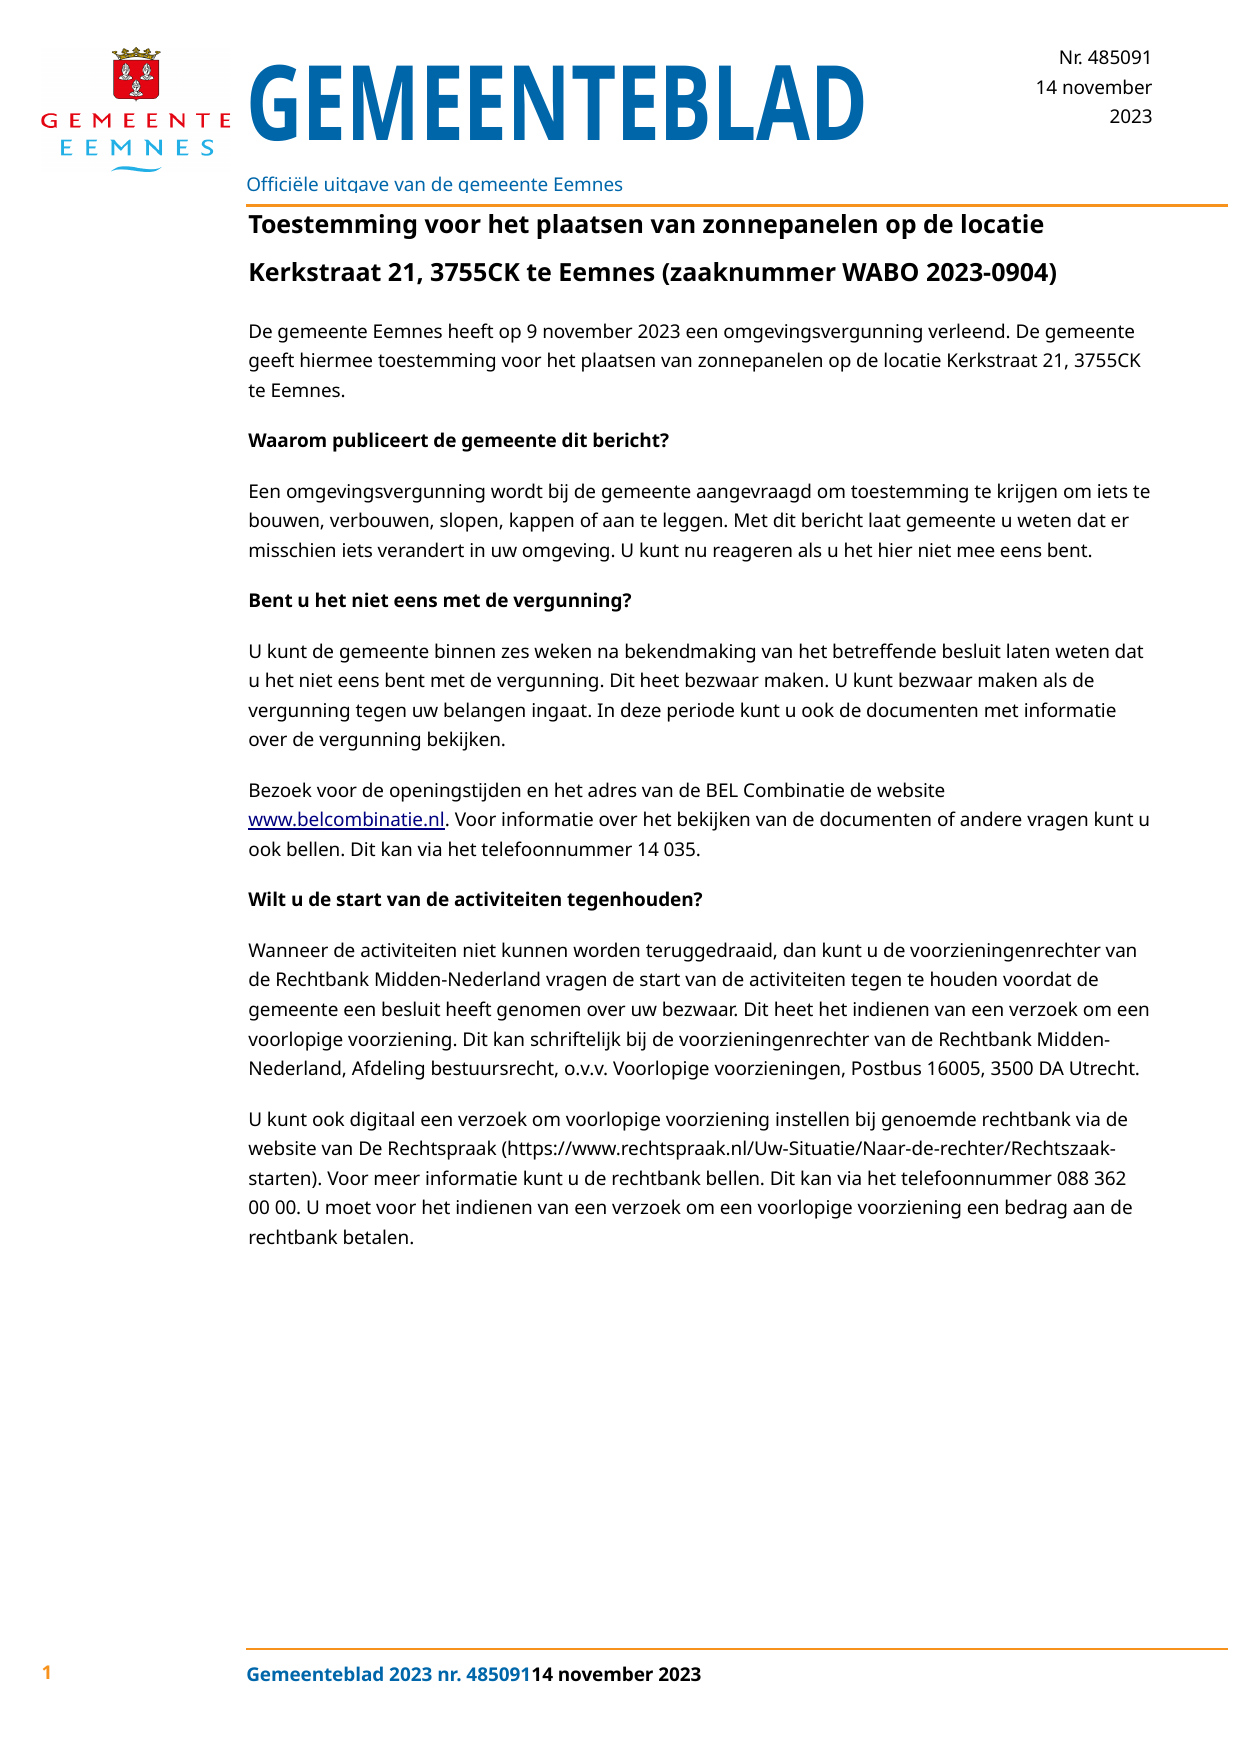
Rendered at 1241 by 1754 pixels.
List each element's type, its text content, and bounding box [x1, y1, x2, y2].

text Bent u het niet eens met de vergunning? [248, 587, 1152, 613]
text U kunt de gemeente binnen zes weken na bekendmaking van het betreffende besluit laten weten dat u het niet eens bent met de vergunning. Dit heet bezwaar maken. U kunt bezwaar maken als de vergunning tegen uw belangen ingaat. In deze periode kunt u ook de documenten met informatie over de vergunning bekijken. [248, 638, 1152, 752]
text Een omgevingsvergunning wordt bij de gemeente aangevraagd om toestemming te krijgen om iets te bouwen, verbouwen, slopen, kappen of aan te leggen. Met dit bericht laat gemeente u weten dat er misschien iets verandert in uw omgeving. U kunt nu reageren als u het hier niet mee eens bent. [248, 478, 1152, 563]
text U kunt ook digitaal een verzoek om voorlopige voorziening instellen bij genoemde rechtbank via de website van De Rechtspraak (https://www.rechtspraak.nl/Uw-Situatie/Naar-de-rechter/Rechtszaak-starten). Voor meer informatie kunt u de rechtbank bellen. Dit kan via het telefoonnummer 088 362 00 00. U moet voor het indienen van een verzoek om een voorlopige voorziening een bedrag aan de rechtbank betalen. [248, 1106, 1152, 1250]
text Bezoek voor de openingstijden en het adres van de BEL Combinatie de website www.belcombinatie.nl. Voor informatie over het bekijken van de documenten of andere vragen kunt u ook bellen. Dit kan via het telefoonnummer 14 035. [248, 777, 1152, 862]
text Toestemming voor het plaatsen van zonnepanelen op de locatie Kerkstraat 21, 3755CK te Eemnes (zaaknummer WABO 2023-0904) [248, 207, 1152, 288]
picture [41, 47, 231, 172]
text Wanneer de activiteiten niet kunnen worden teruggedraaid, dan kunt u de voorzieningenrechter van de Rechtbank Midden-Nederland vragen de start van de activiteiten tegen te houden voordat de gemeente een besluit heeft genomen over uw bezwaar. Dit heet het indienen van een verzoek om een voorlopige voorziening. Dit kan schriftelijk bij de voorzieningenrechter van de Rechtbank Midden-Nederland, Afdeling bestuursrecht, o.v.v. Voorlopige voorzieningen, Postbus 16005, 3500 DA Utrecht. [248, 937, 1152, 1081]
text Wilt u de start van de activiteiten tegenhouden? [248, 887, 1152, 912]
text De gemeente Eemnes heeft op 9 november 2023 een omgevingsvergunning verleend. De gemeente geeft hiermee toestemming voor het plaatsen van zonnepanelen op de locatie Kerkstraat 21, 3755CK te Eemnes. [248, 318, 1152, 403]
text Waarom publiceert de gemeente dit bericht? [248, 427, 1152, 453]
